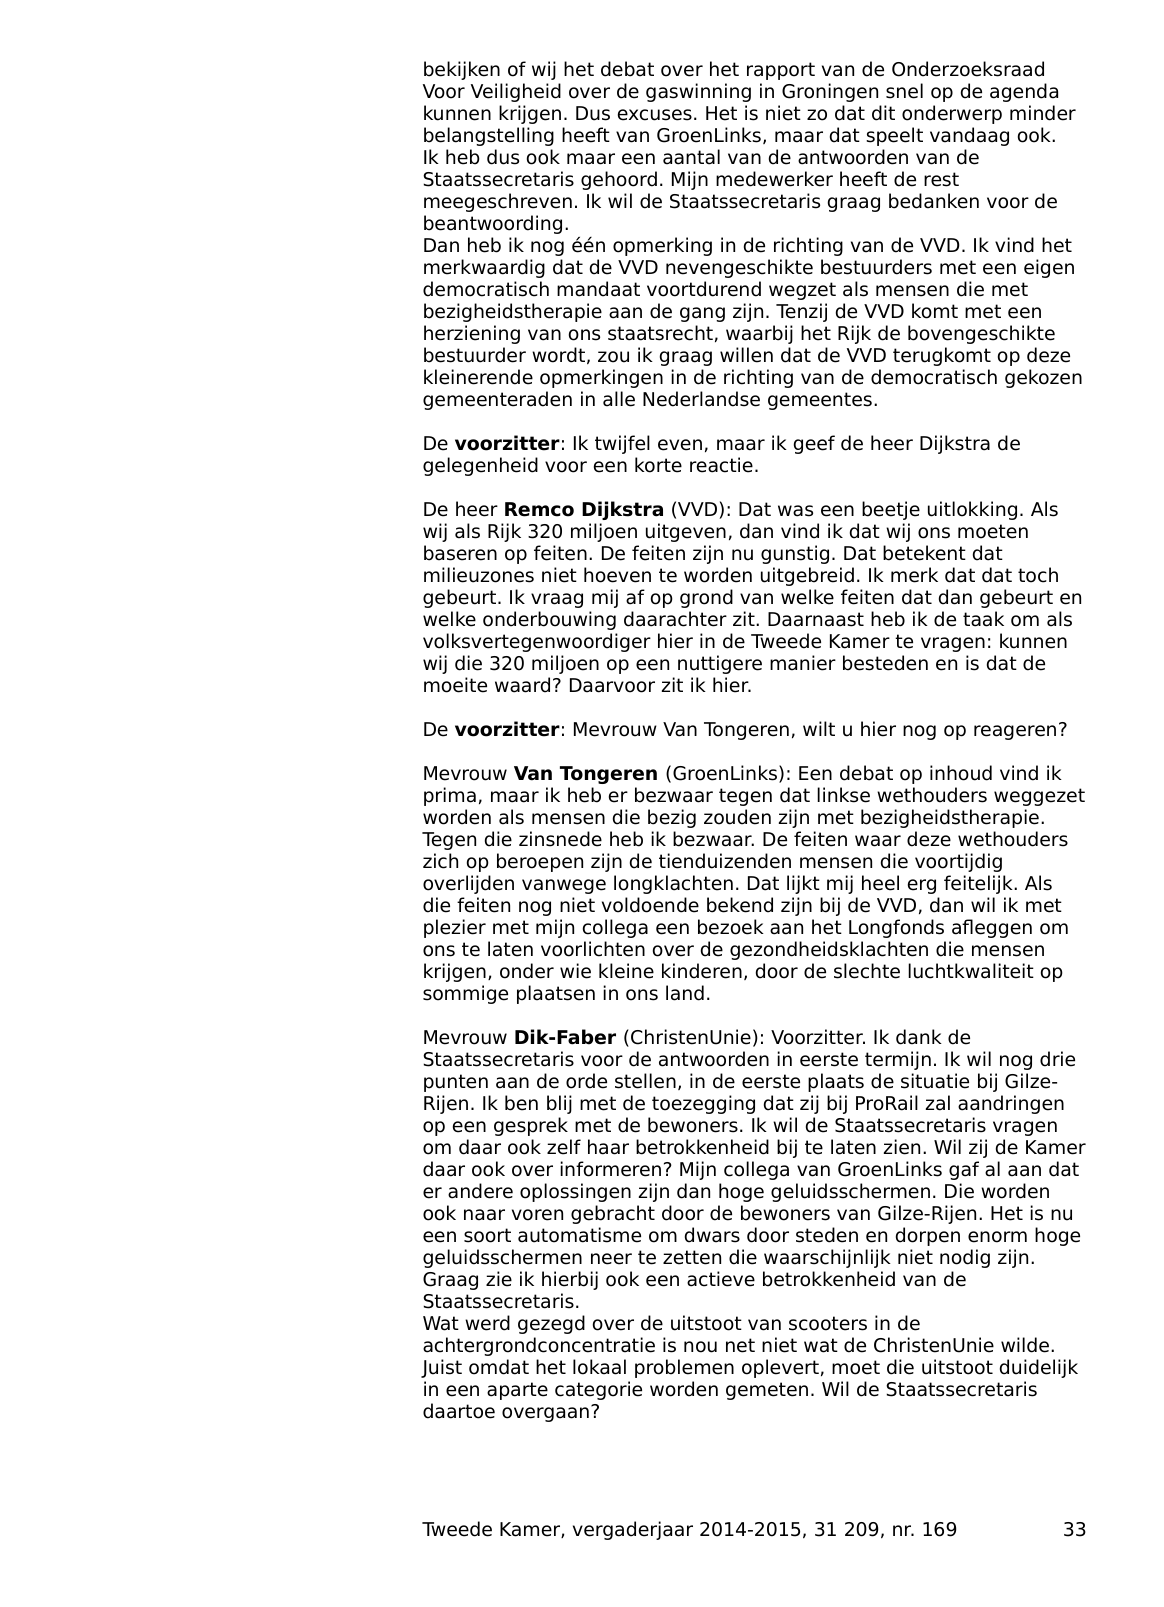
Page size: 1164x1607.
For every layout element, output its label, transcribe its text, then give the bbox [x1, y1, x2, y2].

text Wat werd gezegd over de uitstoot van scooters in de achtergrondconcentratie is nou net niet wat de ChristenUnie wilde. Juist omdat het lokaal problemen oplevert, moet die uitstoot duidelijk in een aparte categorie worden gemeten. Wil de Staatssecretaris daartoe overgaan? [422, 1313, 1087, 1423]
text De voorzitter: Mevrouw Van Tongeren, wilt u hier nog op reageren? [422, 719, 1087, 741]
text Ik heb dus ook maar een aantal van de antwoorden van de Staatssecretaris gehoord. Mijn medewerker heeft de rest meegeschreven. Ik wil de Staatssecretaris graag bedanken voor de beantwoording. [422, 147, 1087, 235]
text De voorzitter: Ik twijfel even, maar ik geef de heer Dijkstra de gelegenheid voor een korte reactie. [422, 433, 1087, 477]
text Dan heb ik nog één opmerking in de richting van de VVD. Ik vind het merkwaardig dat de VVD nevengeschikte bestuurders met een eigen democratisch mandaat voortdurend wegzet als mensen die met bezigheidstherapie aan de gang zijn. Tenzij de VVD komt met een herziening van ons staatsrecht, waarbij het Rijk de bovengeschikte bestuurder wordt, zou ik graag willen dat de VVD terugkomt op deze kleinerende opmerkingen in de richting van de democratisch gekozen gemeenteraden in alle Nederlandse gemeentes. [422, 235, 1087, 411]
text bekijken of wij het debat over het rapport van de Onderzoeksraad Voor Veiligheid over de gaswinning in Groningen snel op de agenda kunnen krijgen. Dus excuses. Het is niet zo dat dit onderwerp minder belangstelling heeft van GroenLinks, maar dat speelt vandaag ook. [422, 59, 1087, 147]
text De heer Remco Dijkstra (VVD): Dat was een beetje uitlokking. Als wij als Rijk 320 miljoen uitgeven, dan vind ik dat wij ons moeten baseren op feiten. De feiten zijn nu gunstig. Dat betekent dat milieuzones niet hoeven te worden uitgebreid. Ik merk dat dat toch gebeurt. Ik vraag mij af op grond van welke feiten dat dan gebeurt en welke onderbouwing daarachter zit. Daarnaast heb ik de taak om als volksvertegenwoordiger hier in de Tweede Kamer te vragen: kunnen wij die 320 miljoen op een nuttigere manier besteden en is dat de moeite waard? Daarvoor zit ik hier. [422, 499, 1087, 697]
text Mevrouw Dik-Faber (ChristenUnie): Voorzitter. Ik dank de Staatssecretaris voor de antwoorden in eerste termijn. Ik wil nog drie punten aan de orde stellen, in de eerste plaats de situatie bij Gilze-Rijen. Ik ben blij met de toezegging dat zij bij ProRail zal aandringen op een gesprek met de bewoners. Ik wil de Staatssecretaris vragen om daar ook zelf haar betrokkenheid bij te laten zien. Wil zij de Kamer daar ook over informeren? Mijn collega van GroenLinks gaf al aan dat er andere oplossingen zijn dan hoge geluidsschermen. Die worden ook naar voren gebracht door de bewoners van Gilze-Rijen. Het is nu een soort automatisme om dwars door steden en dorpen enorm hoge geluidsschermen neer te zetten die waarschijnlijk niet nodig zijn. Graag zie ik hierbij ook een actieve betrokkenheid van de Staatssecretaris. [422, 1027, 1087, 1313]
text Mevrouw Van Tongeren (GroenLinks): Een debat op inhoud vind ik prima, maar ik heb er bezwaar tegen dat linkse wethouders weggezet worden als mensen die bezig zouden zijn met bezigheidstherapie. Tegen die zinsnede heb ik bezwaar. De feiten waar deze wethouders zich op beroepen zijn de tienduizenden mensen die voortijdig overlijden vanwege longklachten. Dat lijkt mij heel erg feitelijk. Als die feiten nog niet voldoende bekend zijn bij de VVD, dan wil ik met plezier met mijn collega een bezoek aan het Longfonds afleggen om ons te laten voorlichten over de gezondheidsklachten die mensen krijgen, onder wie kleine kinderen, door de slechte luchtkwaliteit op sommige plaatsen in ons land. [422, 763, 1087, 1005]
